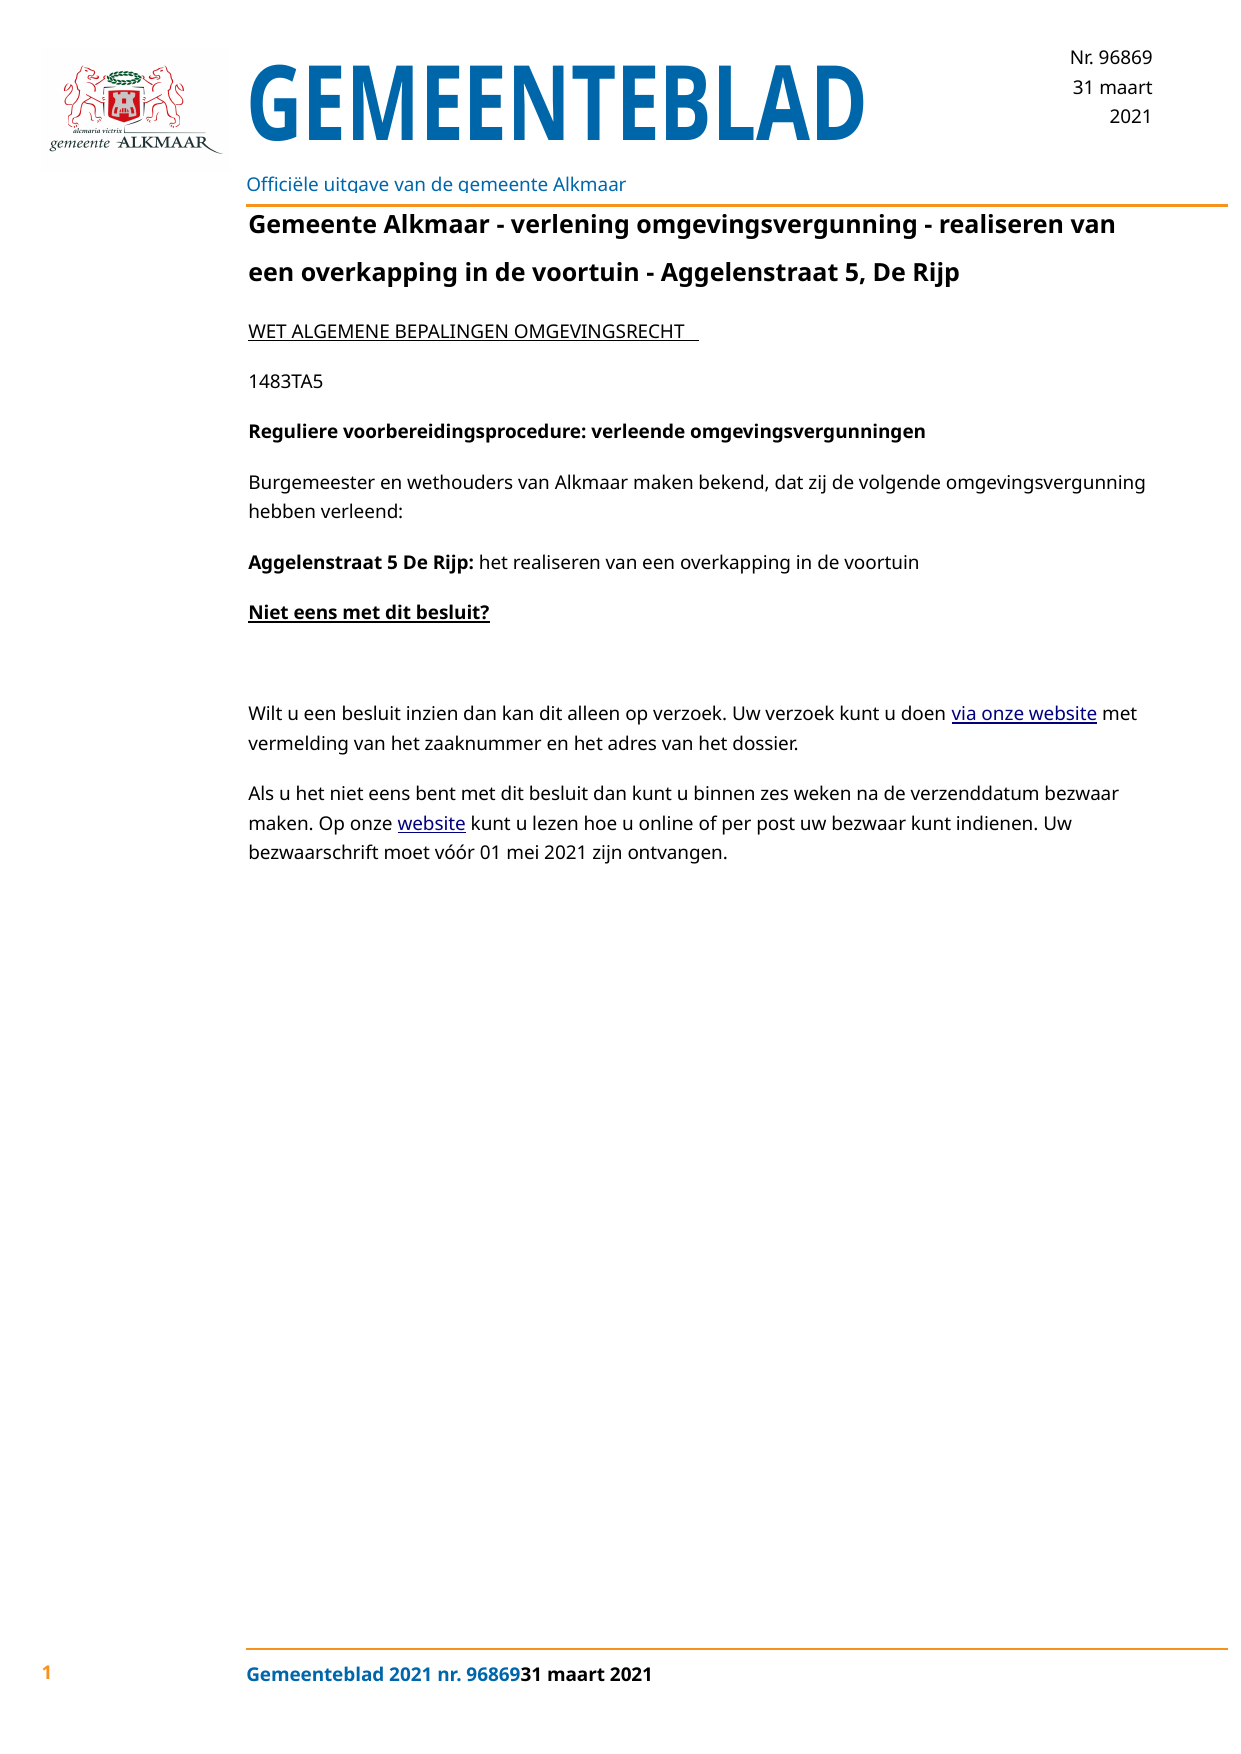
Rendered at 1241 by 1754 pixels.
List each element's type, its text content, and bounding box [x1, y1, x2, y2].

text Gemeente Alkmaar - verlening omgevingsvergunning - realiseren van een overkapping in de voortuin - Aggelenstraat 5, De Rijp [248, 207, 1152, 288]
picture [41, 47, 231, 172]
text Niet eens met dit besluit? [248, 599, 1152, 625]
text 1483TA5 [248, 368, 1152, 394]
text Als u het niet eens bent met dit besluit dan kunt u binnen zes weken na de verzenddatum bezwaar maken. Op onze website kunt u lezen hoe u online of per post uw bezwaar kunt indienen. Uw bezwaarschrift moet vóór 01 mei 2021 zijn ontvangen. [248, 780, 1152, 865]
text WET ALGEMENE BEPALINGEN OMGEVINGSRECHT [248, 318, 1152, 344]
text Aggelenstraat 5 De Rijp: het realiseren van een overkapping in de voortuin [248, 549, 1152, 575]
text Reguliere voorbereidingsprocedure: verleende omgevingsvergunningen [248, 419, 1152, 444]
text Burgemeester en wethouders van Alkmaar maken bekend, dat zij de volgende omgevingsvergunning hebben verleend: [248, 469, 1152, 524]
text Wilt u een besluit inzien dan kan dit alleen op verzoek. Uw verzoek kunt u doen via onze website met vermelding van het zaaknummer en het adres van het dossier. [248, 700, 1152, 756]
